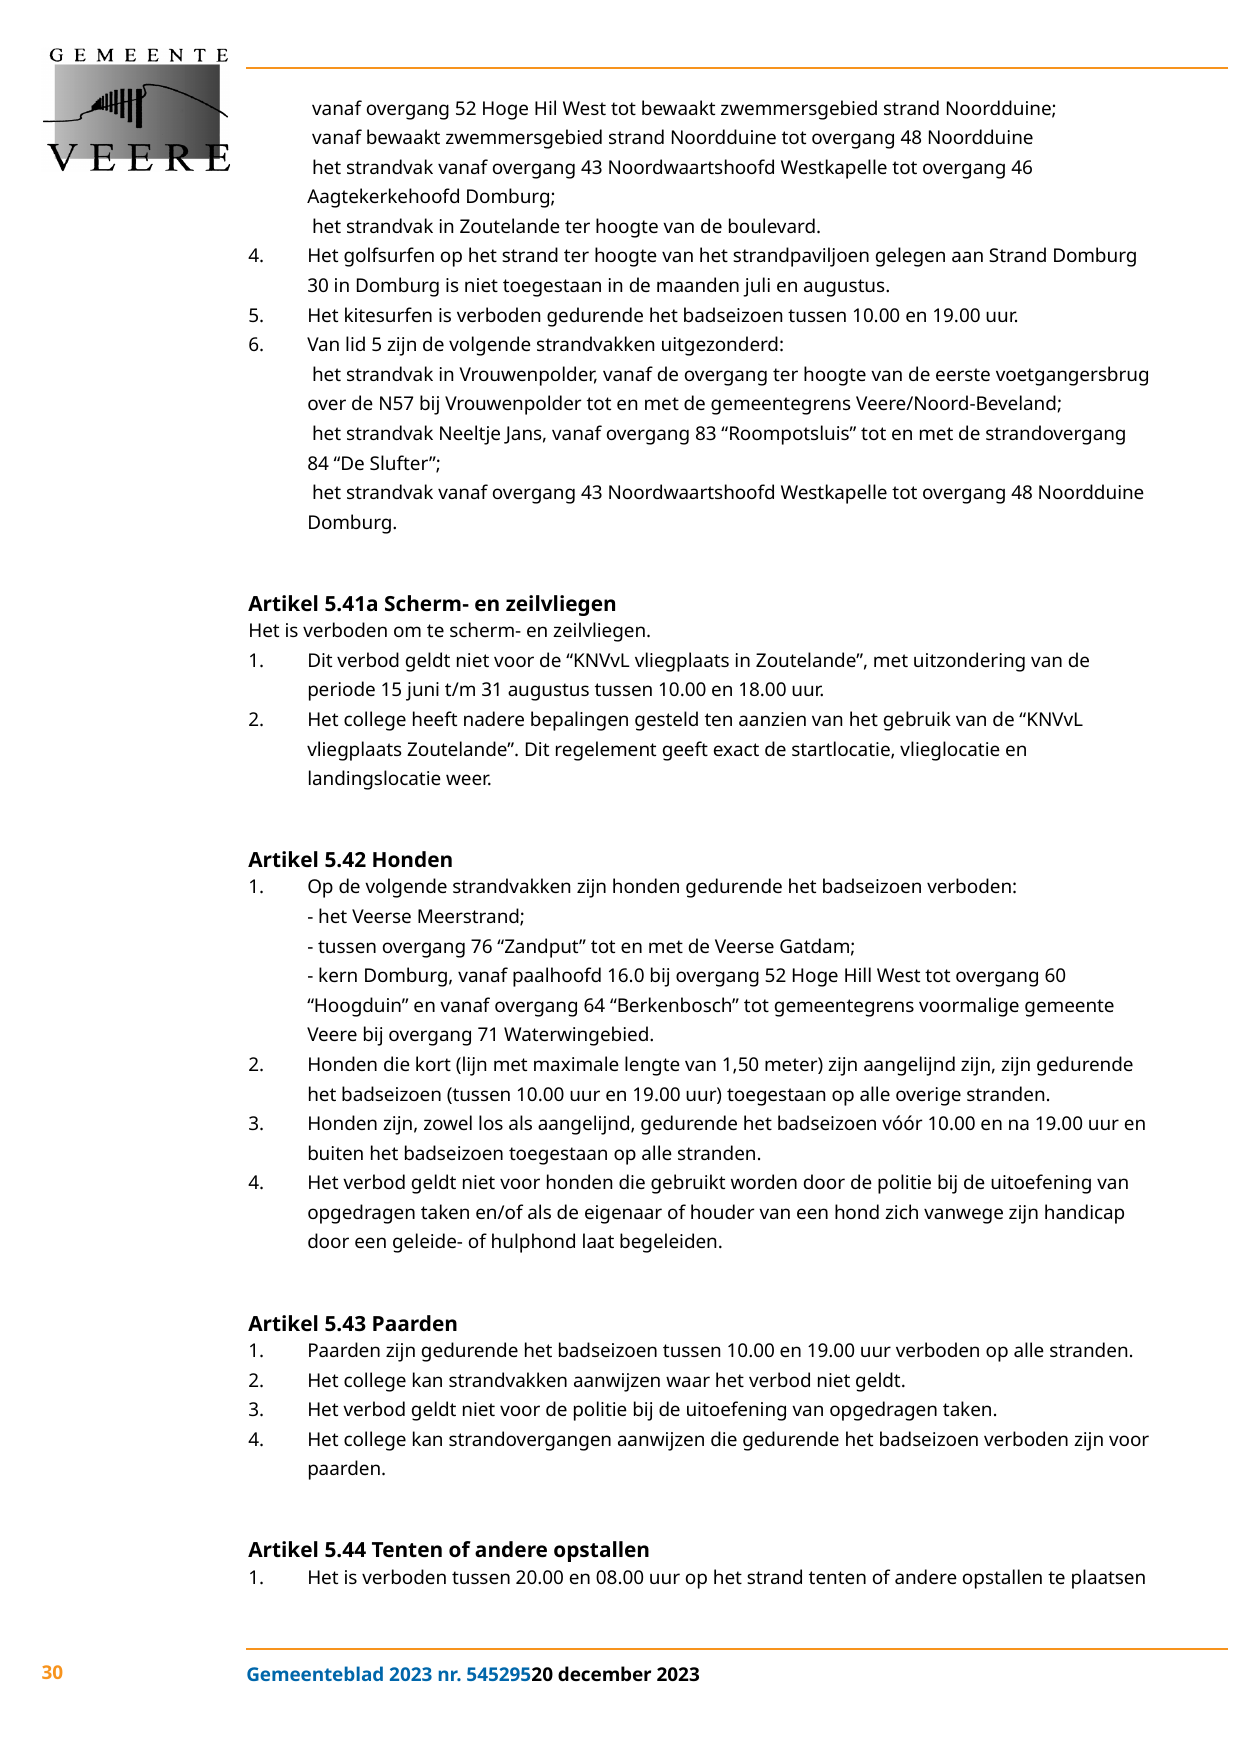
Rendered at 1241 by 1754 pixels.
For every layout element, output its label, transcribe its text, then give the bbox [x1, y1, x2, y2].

list Het golfsurfen op het strand ter hoogte van het strandpaviljoen gelegen aan Strand Domburg 30 in Domburg is niet toegestaan in de maanden juli en augustus. [248, 243, 1152, 298]
text Artikel 5.43 Paarden [248, 1309, 1152, 1337]
list - het Veerse Meerstrand; [248, 903, 1152, 929]
list ­ het strandvak in Vrouwenpolder, vanaf de overgang ter hoogte van de eerste voetgangersbrug over de N57 bij Vrouwenpolder tot en met de gemeentegrens Veere/Noord-Beveland; [248, 361, 1152, 416]
list Het kitesurfen is verboden gedurende het badseizoen tussen 10.00 en 19.00 uur. [248, 302, 1152, 328]
list Het verbod geldt niet voor de politie bij de uitoefening van opgedragen taken. [248, 1396, 1152, 1422]
text Artikel 5.41a Scherm- en zeilvliegen [248, 589, 1152, 617]
picture [41, 47, 231, 172]
list Paarden zijn gedurende het badseizoen tussen 10.00 en 19.00 uur verboden op alle stranden. [248, 1337, 1152, 1363]
list Honden die kort (lijn met maximale lengte van 1,50 meter) zijn aangelijnd zijn, zijn gedurende het badseizoen (tussen 10.00 uur en 19.00 uur) toegestaan op alle overige stranden. [248, 1051, 1152, 1107]
text Het is verboden om te scherm- en zeilvliegen. [248, 617, 1152, 643]
text Artikel 5.42 Honden [248, 845, 1152, 874]
list Het college kan strandovergangen aanwijzen die gedurende het badseizoen verboden zijn voor paarden. [248, 1426, 1152, 1481]
list Het is verboden tussen 20.00 en 08.00 uur op het strand tenten of andere opstallen te plaatsen [248, 1564, 1152, 1590]
list ­ vanaf overgang 52 Hoge Hil West tot bewaakt zwemmersgebied strand Noordduine; [248, 95, 1152, 121]
list ­ vanaf bewaakt zwemmersgebied strand Noordduine tot overgang 48 Noordduine [248, 124, 1152, 150]
list Op de volgende strandvakken zijn honden gedurende het badseizoen verboden: [248, 874, 1152, 899]
list ­ het strandvak vanaf overgang 43 Noordwaartshoofd Westkapelle tot overgang 46 Aagtekerkehoofd Domburg; [248, 154, 1152, 209]
list - tussen overgang 76 “Zandput” tot en met de Veerse Gatdam; [248, 933, 1152, 959]
list ­ het strandvak Neeltje Jans, vanaf overgang 83 “Roompotsluis” tot en met de strandovergang 84 “De Slufter”; [248, 420, 1152, 476]
list Het college heeft nadere bepalingen gesteld ten aanzien van het gebruik van de “KNVvL vliegplaats Zoutelande”. Dit regelement geeft exact de startlocatie, vlieglocatie en landingslocatie weer. [248, 706, 1152, 791]
list ­ het strandvak vanaf overgang 43 Noordwaartshoofd Westkapelle tot overgang 48 Noordduine Domburg. [248, 479, 1152, 535]
list Het college kan strandvakken aanwijzen waar het verbod niet geldt. [248, 1367, 1152, 1392]
list - kern Domburg, vanaf paalhoofd 16.0 bij overgang 52 Hoge Hill West tot overgang 60 “Hoogduin” en vanaf overgang 64 “Berkenbosch” tot gemeentegrens voormalige gemeente Veere bij overgang 71 Waterwingebied. [248, 962, 1152, 1047]
list Het verbod geldt niet voor honden die gebruikt worden door de politie bij de uitoefening van opgedragen taken en/of als de eigenaar of houder van een hond zich vanwege zijn handicap door een geleide- of hulphond laat begeleiden. [248, 1169, 1152, 1254]
text Artikel 5.44 Tenten of andere opstallen [248, 1536, 1152, 1564]
list Dit verbod geldt niet voor de “KNVvL vliegplaats in Zoutelande”, met uitzondering van de periode 15 juni t/m 31 augustus tussen 10.00 en 18.00 uur. [248, 647, 1152, 702]
list Honden zijn, zowel los als aangelijnd, gedurende het badseizoen vóór 10.00 en na 19.00 uur en buiten het badseizoen toegestaan op alle stranden. [248, 1110, 1152, 1166]
list Van lid 5 zijn de volgende strandvakken uitgezonderd: [248, 331, 1152, 357]
list ­ het strandvak in Zoutelande ter hoogte van de boulevard. [248, 213, 1152, 239]
